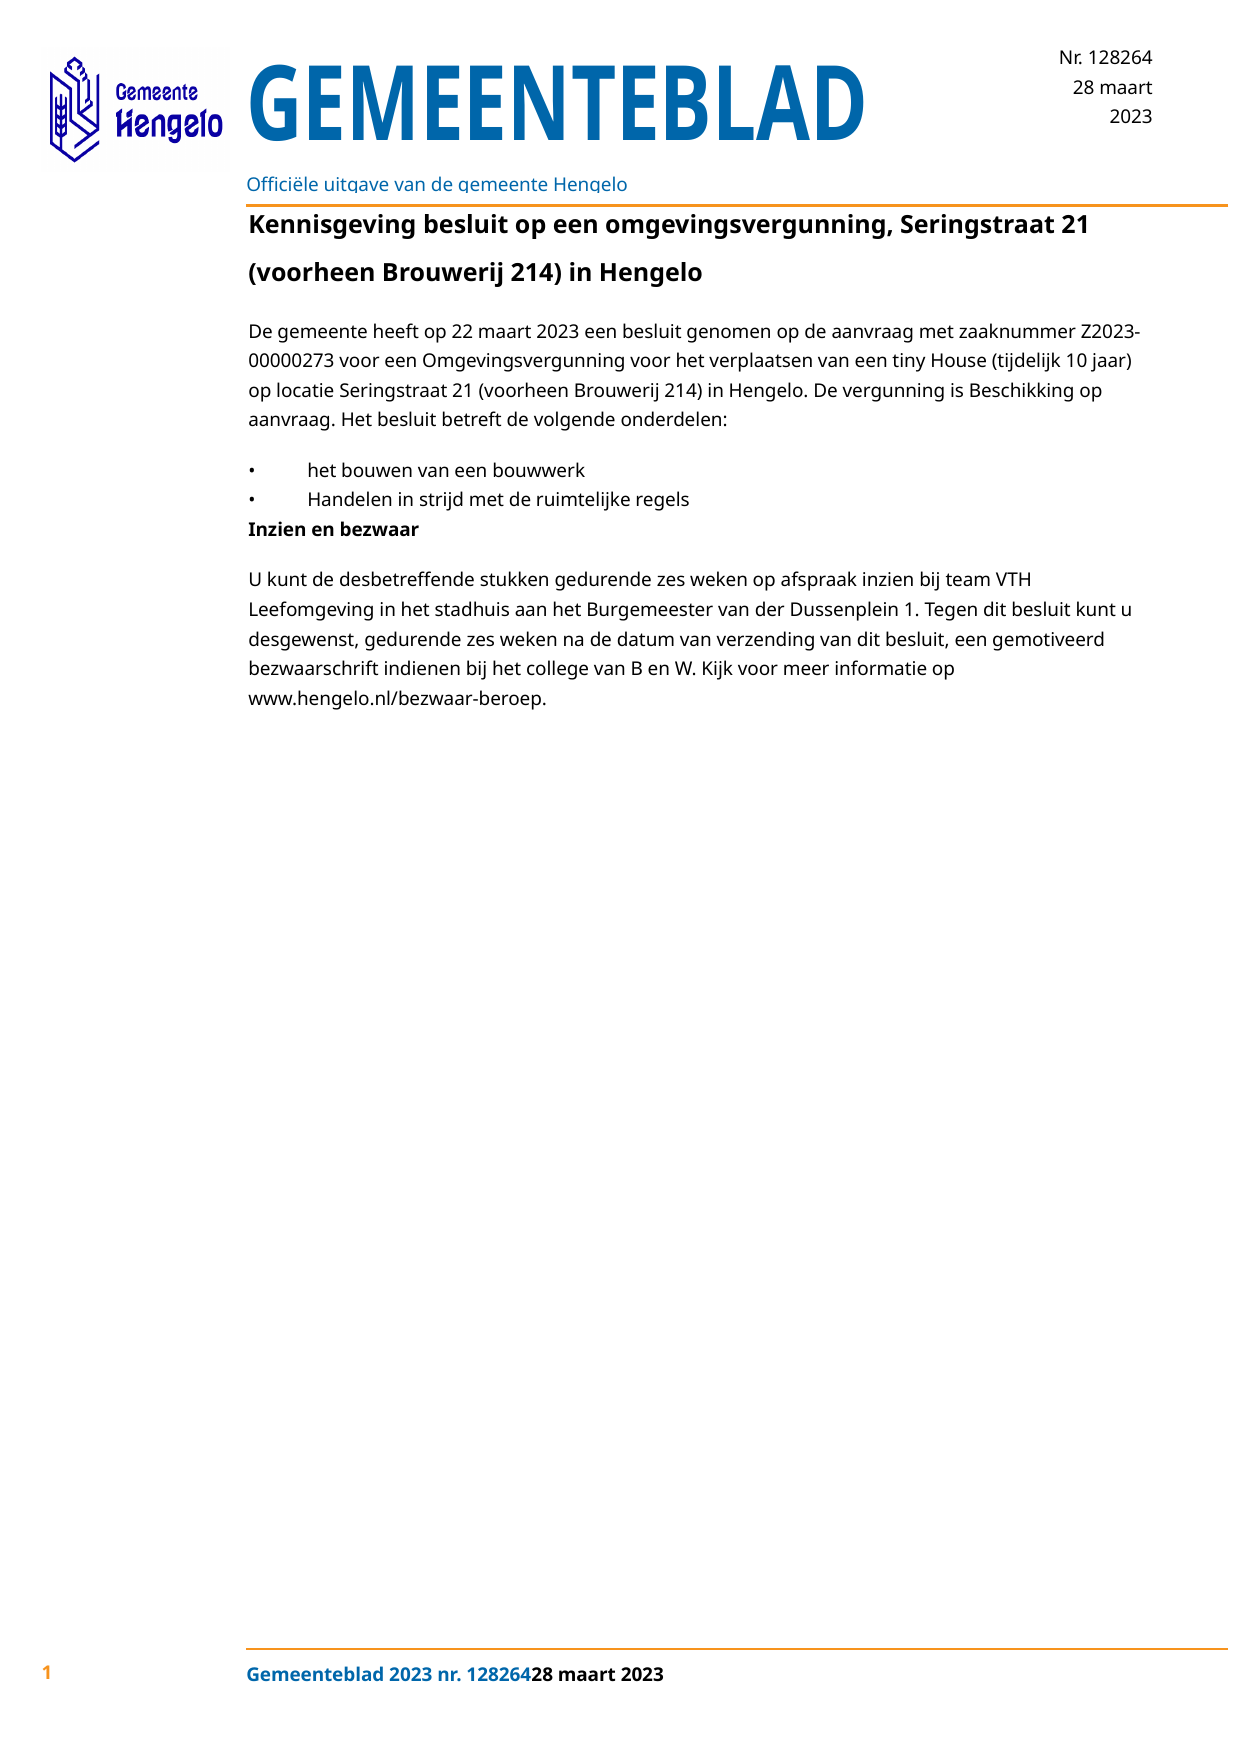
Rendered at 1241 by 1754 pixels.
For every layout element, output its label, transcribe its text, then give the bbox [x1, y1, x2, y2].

picture [41, 47, 231, 172]
list Handelen in strijd met de ruimtelijke regels [248, 487, 1152, 512]
text De gemeente heeft op 22 maart 2023 een besluit genomen op de aanvraag met zaaknummer Z2023-00000273 voor een Omgevingsvergunning voor het verplaatsen van een tiny House (tijdelijk 10 jaar) op locatie Seringstraat 21 (voorheen Brouwerij 214) in Hengelo. De vergunning is Beschikking op aanvraag. Het besluit betreft de volgende onderdelen: [248, 318, 1152, 432]
list het bouwen van een bouwwerk [248, 457, 1152, 483]
text Inzien en bezwaar [248, 516, 1152, 542]
text U kunt de desbetreffende stukken gedurende zes weken op afspraak inzien bij team VTH Leefomgeving in het stadhuis aan het Burgemeester van der Dussenplein 1. Tegen dit besluit kunt u desgewenst, gedurende zes weken na de datum van verzending van dit besluit, een gemotiveerd bezwaarschrift indienen bij het college van B en W. Kijk voor meer informatie op www.hengelo.nl/bezwaar-beroep. [248, 567, 1152, 711]
text Kennisgeving besluit op een omgevingsvergunning, Seringstraat 21 (voorheen Brouwerij 214) in Hengelo [248, 207, 1152, 288]
